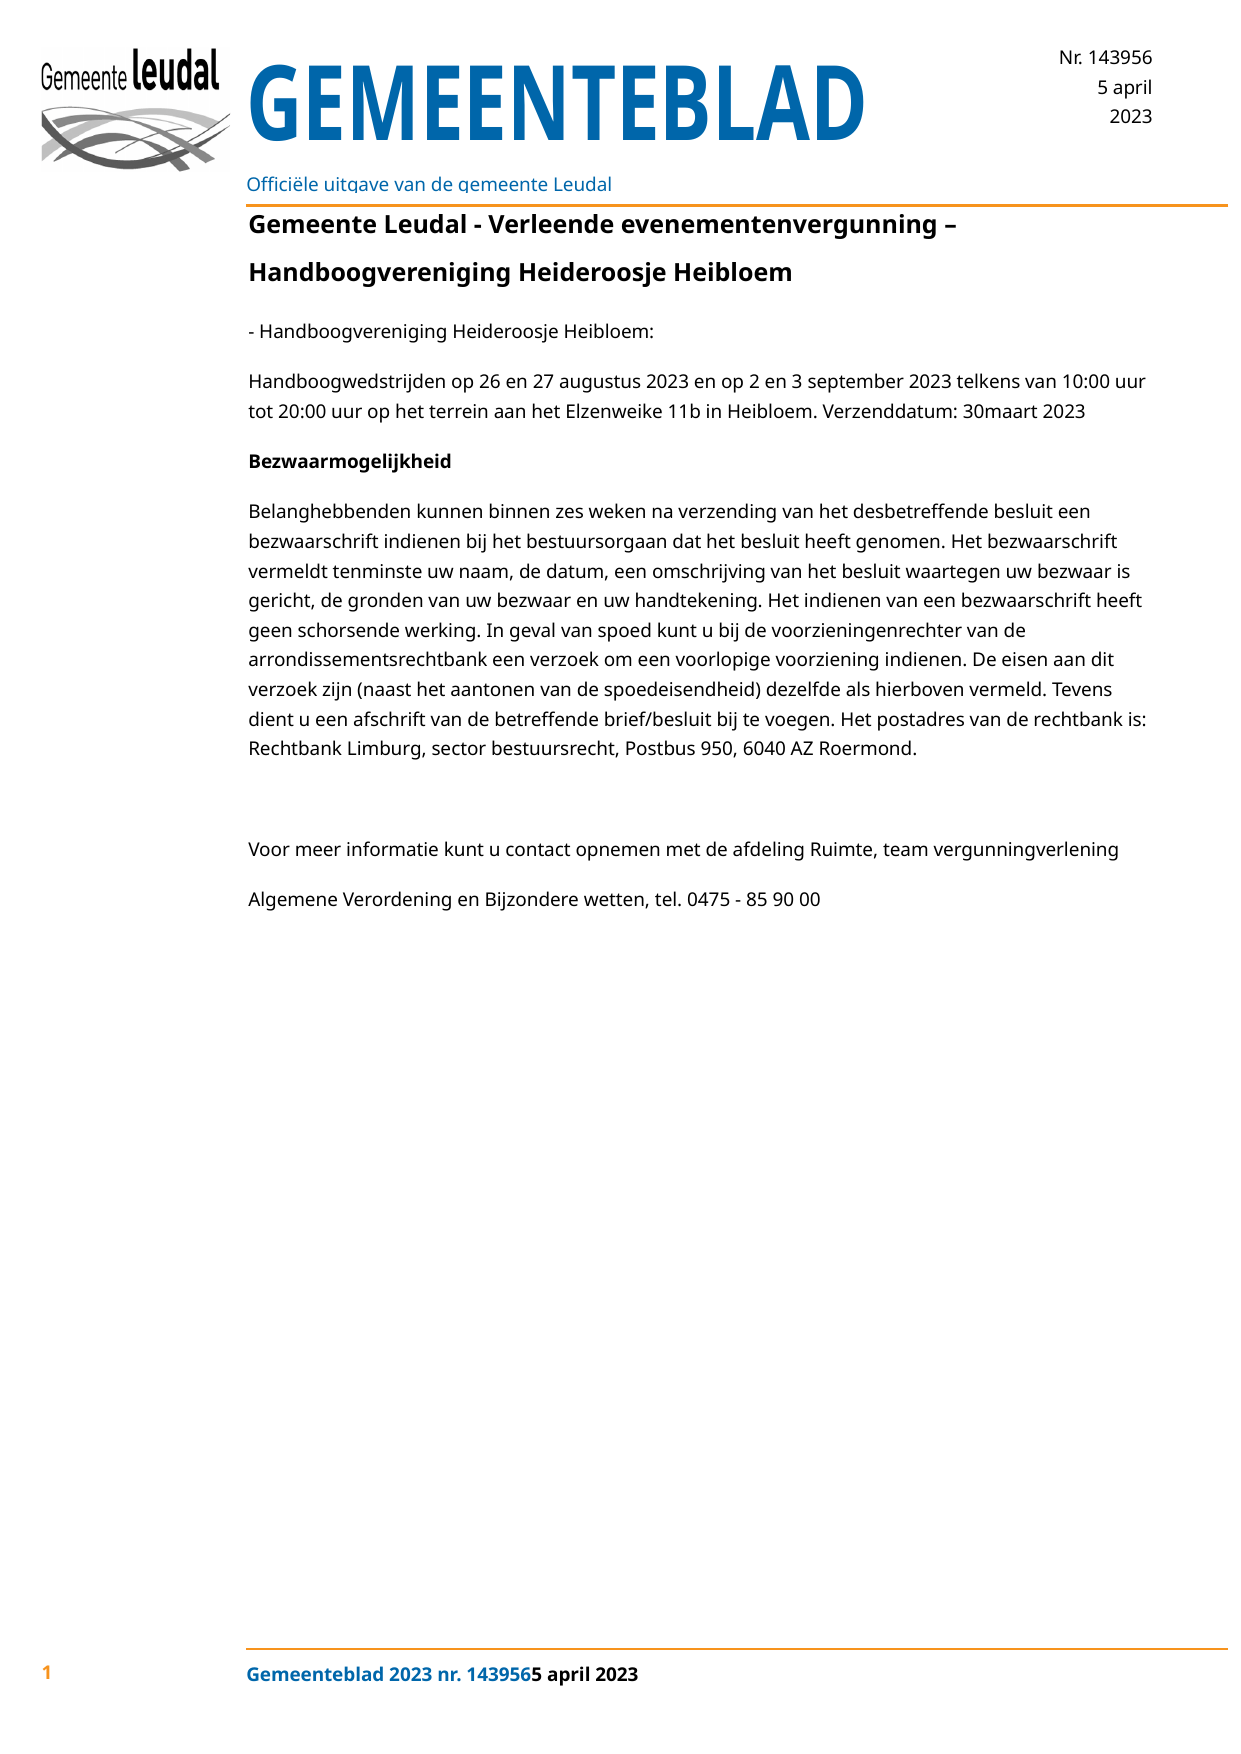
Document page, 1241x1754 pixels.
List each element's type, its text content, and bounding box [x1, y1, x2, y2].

text Voor meer informatie kunt u contact opnemen met de afdeling Ruimte, team vergunningverlening [248, 836, 1152, 862]
text - Handboogvereniging Heideroosje Heibloem: [248, 318, 1152, 344]
text Belanghebbenden kunnen binnen zes weken na verzending van het desbetreffende besluit een bezwaarschrift indienen bij het bestuursorgaan dat het besluit heeft genomen. Het bezwaarschrift vermeldt tenminste uw naam, de datum, een omschrijving van het besluit waartegen uw bezwaar is gericht, de gronden van uw bezwaar en uw handtekening. Het indienen van een bezwaarschrift heeft geen schorsende werking. In geval van spoed kunt u bij de voorzieningenrechter van de arrondissementsrechtbank een verzoek om een voorlopige voorziening indienen. De eisen aan dit verzoek zijn (naast het aantonen van de spoedeisendheid) dezelfde als hierboven vermeld. Tevens dient u een afschrift van de betreffende brief/besluit bij te voegen. Het postadres van de rechtbank is: Rechtbank Limburg, sector bestuursrecht, Postbus 950, 6040 AZ Roermond. [248, 499, 1152, 761]
text Algemene Verordening en Bijzondere wetten, tel. 0475 - 85 90 00 [248, 887, 1152, 912]
text Bezwaarmogelijkheid [248, 448, 1152, 474]
text Gemeente Leudal - Verleende evenementenvergunning – Handboogvereniging Heideroosje Heibloem [248, 207, 1152, 288]
picture [41, 47, 231, 172]
text Handboogwedstrijden op 26 en 27 augustus 2023 en op 2 en 3 september 2023 telkens van 10:00 uur tot 20:00 uur op het terrein aan het Elzenweike 11b in Heibloem. Verzenddatum: 30maart 2023 [248, 368, 1152, 424]
